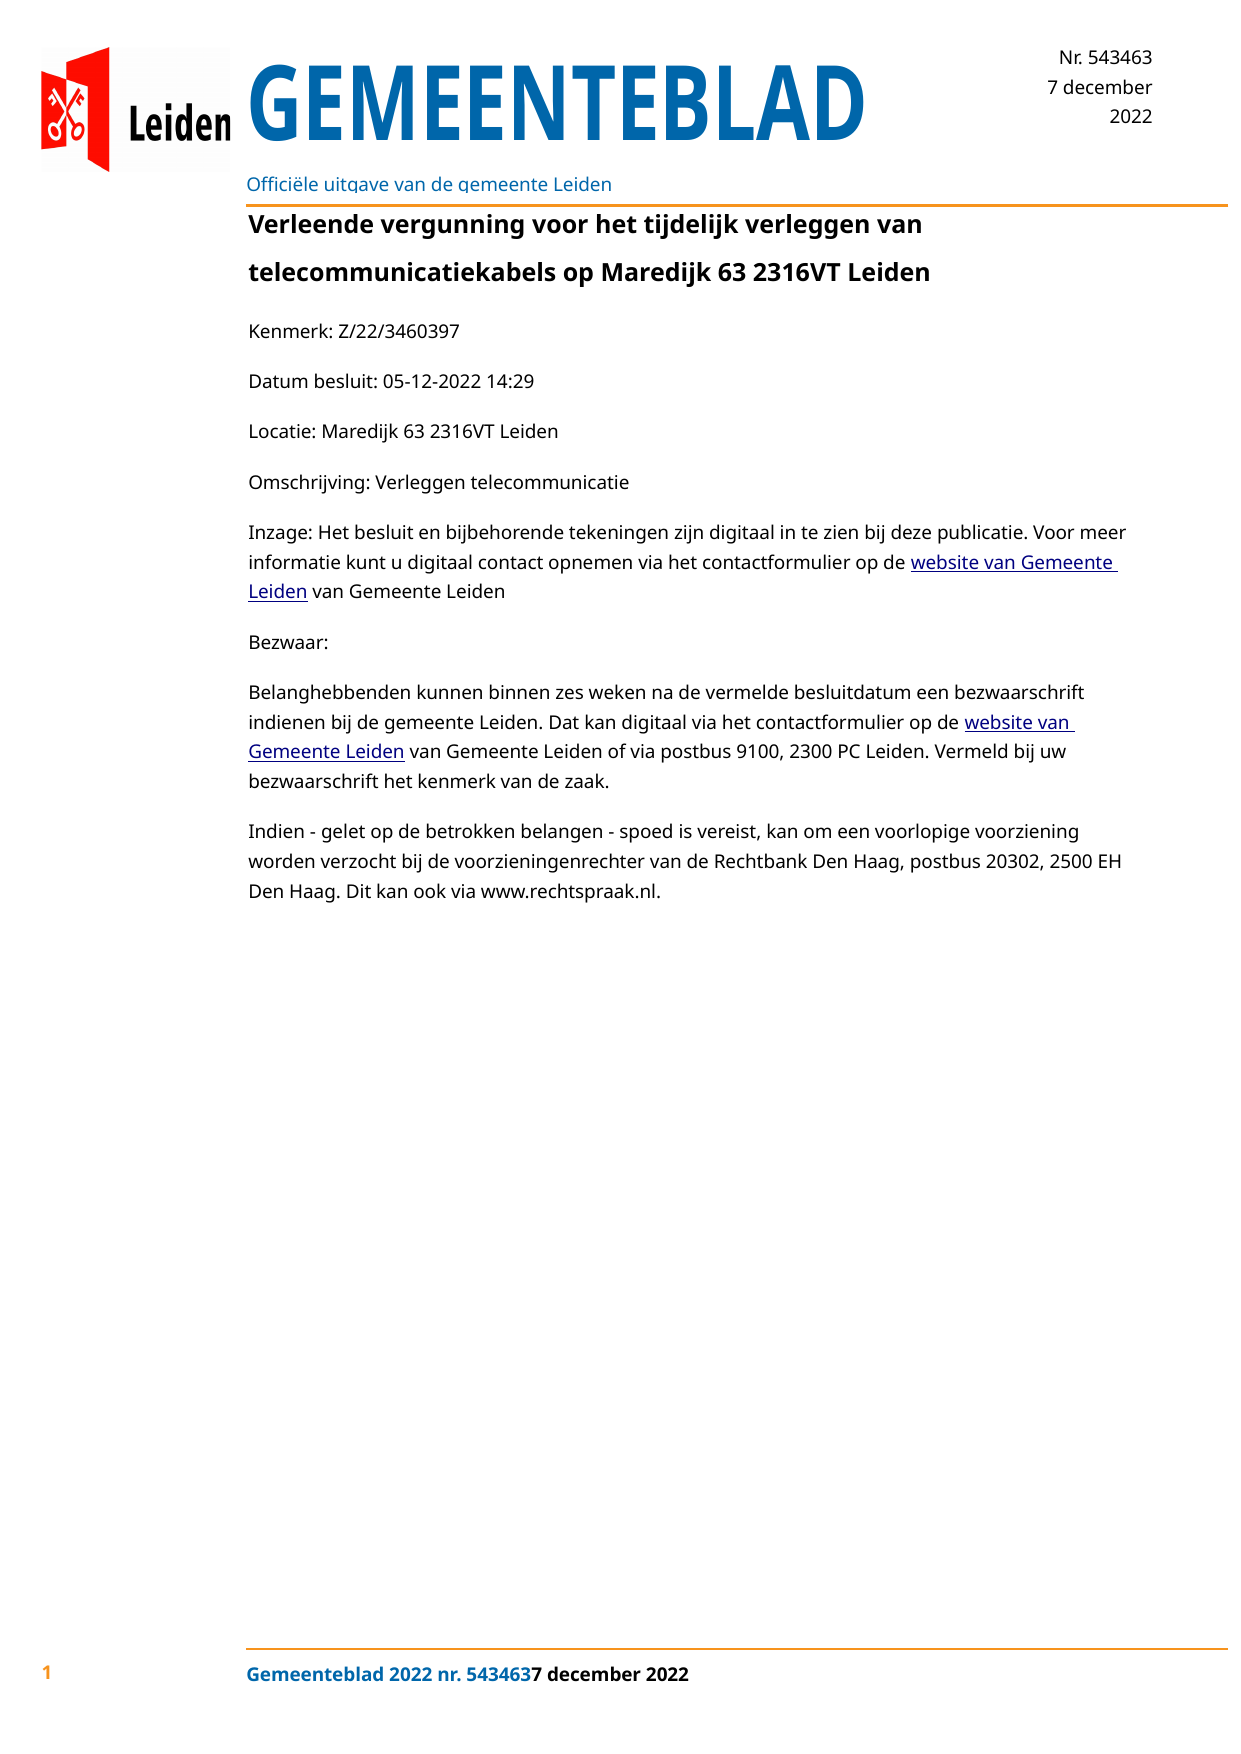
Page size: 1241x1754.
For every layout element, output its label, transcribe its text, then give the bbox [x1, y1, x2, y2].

text Datum besluit: 05-12-2022 14:29 [248, 368, 1152, 394]
text Inzage: Het besluit en bijbehorende tekeningen zijn digitaal in te zien bij deze publicatie. Voor meer informatie kunt u digitaal contact opnemen via het contactformulier op de website van Gemeente Leiden van Gemeente Leiden [248, 519, 1152, 604]
text Locatie: Maredijk 63 2316VT Leiden [248, 419, 1152, 444]
picture [41, 47, 231, 172]
text Omschrijving: Verleggen telecommunicatie [248, 469, 1152, 495]
text Belanghebbenden kunnen binnen zes weken na de vermelde besluitdatum een bezwaarschrift indienen bij de gemeente Leiden. Dat kan digitaal via het contactformulier op de website van Gemeente Leiden van Gemeente Leiden of via postbus 9100, 2300 PC Leiden. Vermeld bij uw bezwaarschrift het kenmerk van de zaak. [248, 679, 1152, 794]
text Bezwaar: [248, 629, 1152, 655]
text Kenmerk: Z/22/3460397 [248, 318, 1152, 344]
text Indien - gelet op de betrokken belangen - spoed is vereist, kan om een voorlopige voorziening worden verzocht bij de voorzieningenrechter van de Rechtbank Den Haag, postbus 20302, 2500 EH Den Haag. Dit kan ook via www.rechtspraak.nl. [248, 819, 1152, 904]
text Verleende vergunning voor het tijdelijk verleggen van telecommunicatiekabels op Maredijk 63 2316VT Leiden [248, 207, 1152, 288]
